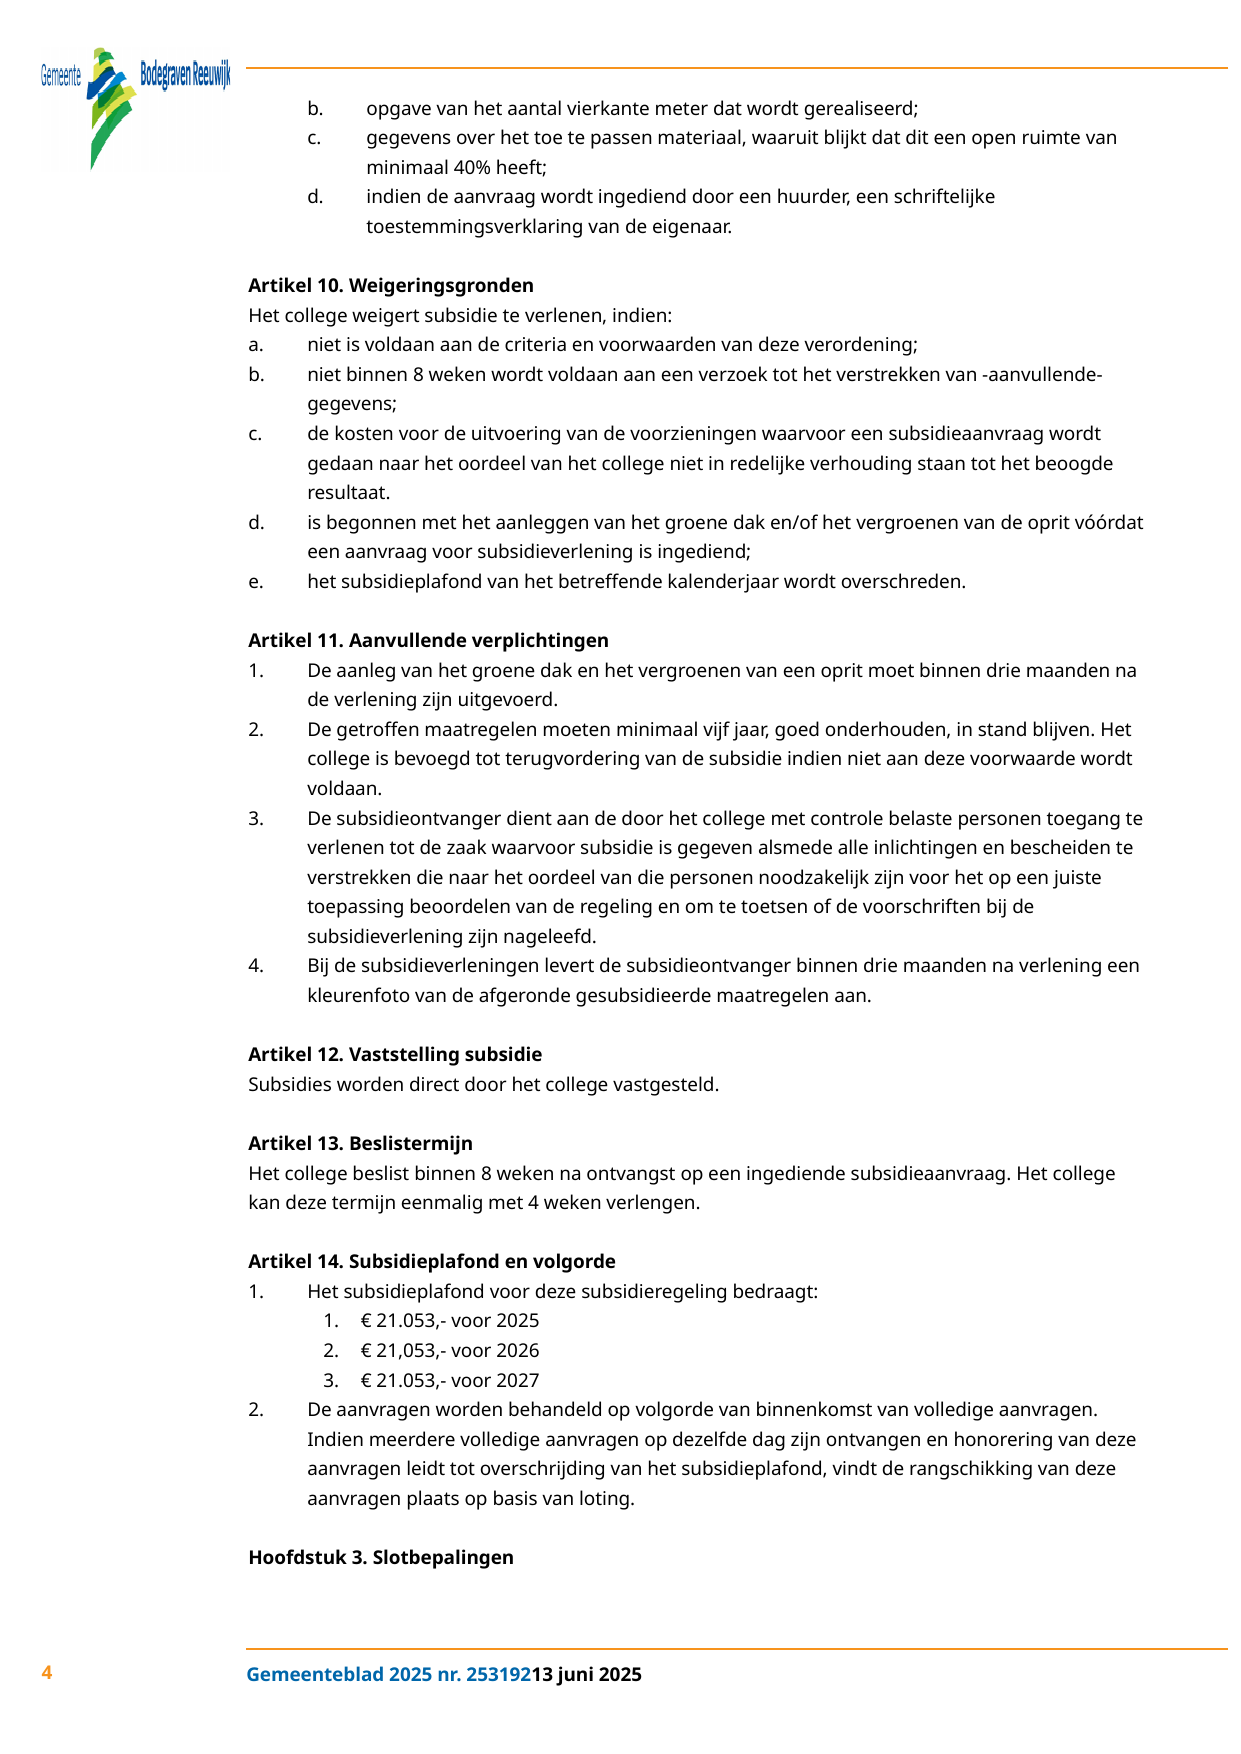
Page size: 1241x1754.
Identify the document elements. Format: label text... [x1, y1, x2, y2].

text Subsidies worden direct door het college vastgesteld. [248, 1071, 1152, 1097]
list indien de aanvraag wordt ingediend door een huurder, een schriftelijke toestemmingsverklaring van de eigenaar. [307, 183, 1152, 239]
list Bij de subsidieverleningen levert de subsidieontvanger binnen drie maanden na verlening een kleurenfoto van de afgeronde gesubsidieerde maatregelen aan. [248, 953, 1152, 1008]
text Artikel 11. Aanvullende verplichtingen [248, 627, 1152, 653]
list gegevens over het toe te passen materiaal, waaruit blijkt dat dit een open ruimte van minimaal 40% heeft; [307, 124, 1152, 180]
picture [41, 47, 231, 172]
list De getroffen maatregelen moeten minimaal vijf jaar, goed onderhouden, in stand blijven. Het college is bevoegd tot terugvordering van de subsidie indien niet aan deze voorwaarde wordt voldaan. [248, 716, 1152, 801]
list € 21.053,- voor 2025 [323, 1308, 1152, 1333]
list niet binnen 8 weken wordt voldaan aan een verzoek tot het verstrekken van -aanvullende- gegevens; [248, 361, 1152, 416]
text Artikel 12. Vaststelling subsidie [248, 1041, 1152, 1067]
list Het subsidieplafond voor deze subsidieregeling bedraagt: [248, 1278, 1152, 1304]
text Het college weigert subsidie te verlenen, indien: [248, 302, 1152, 328]
text Artikel 13. Beslistermijn [248, 1130, 1152, 1156]
list € 21,053,- voor 2026 [323, 1337, 1152, 1363]
list niet is voldaan aan de criteria en voorwaarden van deze verordening; [248, 331, 1152, 357]
list het subsidieplafond van het betreffende kalenderjaar wordt overschreden. [248, 568, 1152, 594]
list De aanvragen worden behandeld op volgorde van binnenkomst van volledige aanvragen. Indien meerdere volledige aanvragen op dezelfde dag zijn ontvangen en honorering van deze aanvragen leidt tot overschrijding van het subsidieplafond, vindt de rangschikking van deze aanvragen plaats op basis van loting. [248, 1396, 1152, 1511]
list opgave van het aantal vierkante meter dat wordt gerealiseerd; [307, 95, 1152, 121]
text Hoofdstuk 3. Slotbepalingen [248, 1544, 1152, 1570]
text Artikel 10. Weigeringsgronden [248, 272, 1152, 298]
list de kosten voor de uitvoering van de voorzieningen waarvoor een subsidieaanvraag wordt gedaan naar het oordeel van het college niet in redelijke verhouding staan tot het beoogde resultaat. [248, 420, 1152, 505]
text Het college beslist binnen 8 weken na ontvangst op een ingediende subsidieaanvraag. Het college kan deze termijn eenmalig met 4 weken verlengen. [248, 1160, 1152, 1215]
list De aanleg van het groene dak en het vergroenen van een oprit moet binnen drie maanden na de verlening zijn uitgevoerd. [248, 657, 1152, 712]
list De subsidieontvanger dient aan de door het college met controle belaste personen toegang te verlenen tot de zaak waarvoor subsidie is gegeven alsmede alle inlichtingen en bescheiden te verstrekken die naar het oordeel van die personen noodzakelijk zijn voor het op een juiste toepassing beoordelen van de regeling en om te toetsen of de voorschriften bij de subsidieverlening zijn nageleefd. [248, 805, 1152, 949]
text Artikel 14. Subsidieplafond en volgorde [248, 1248, 1152, 1274]
list € 21.053,- voor 2027 [323, 1367, 1152, 1393]
list is begonnen met het aanleggen van het groene dak en/of het vergroenen van de oprit vóórdat een aanvraag voor subsidieverlening is ingediend; [248, 509, 1152, 564]
